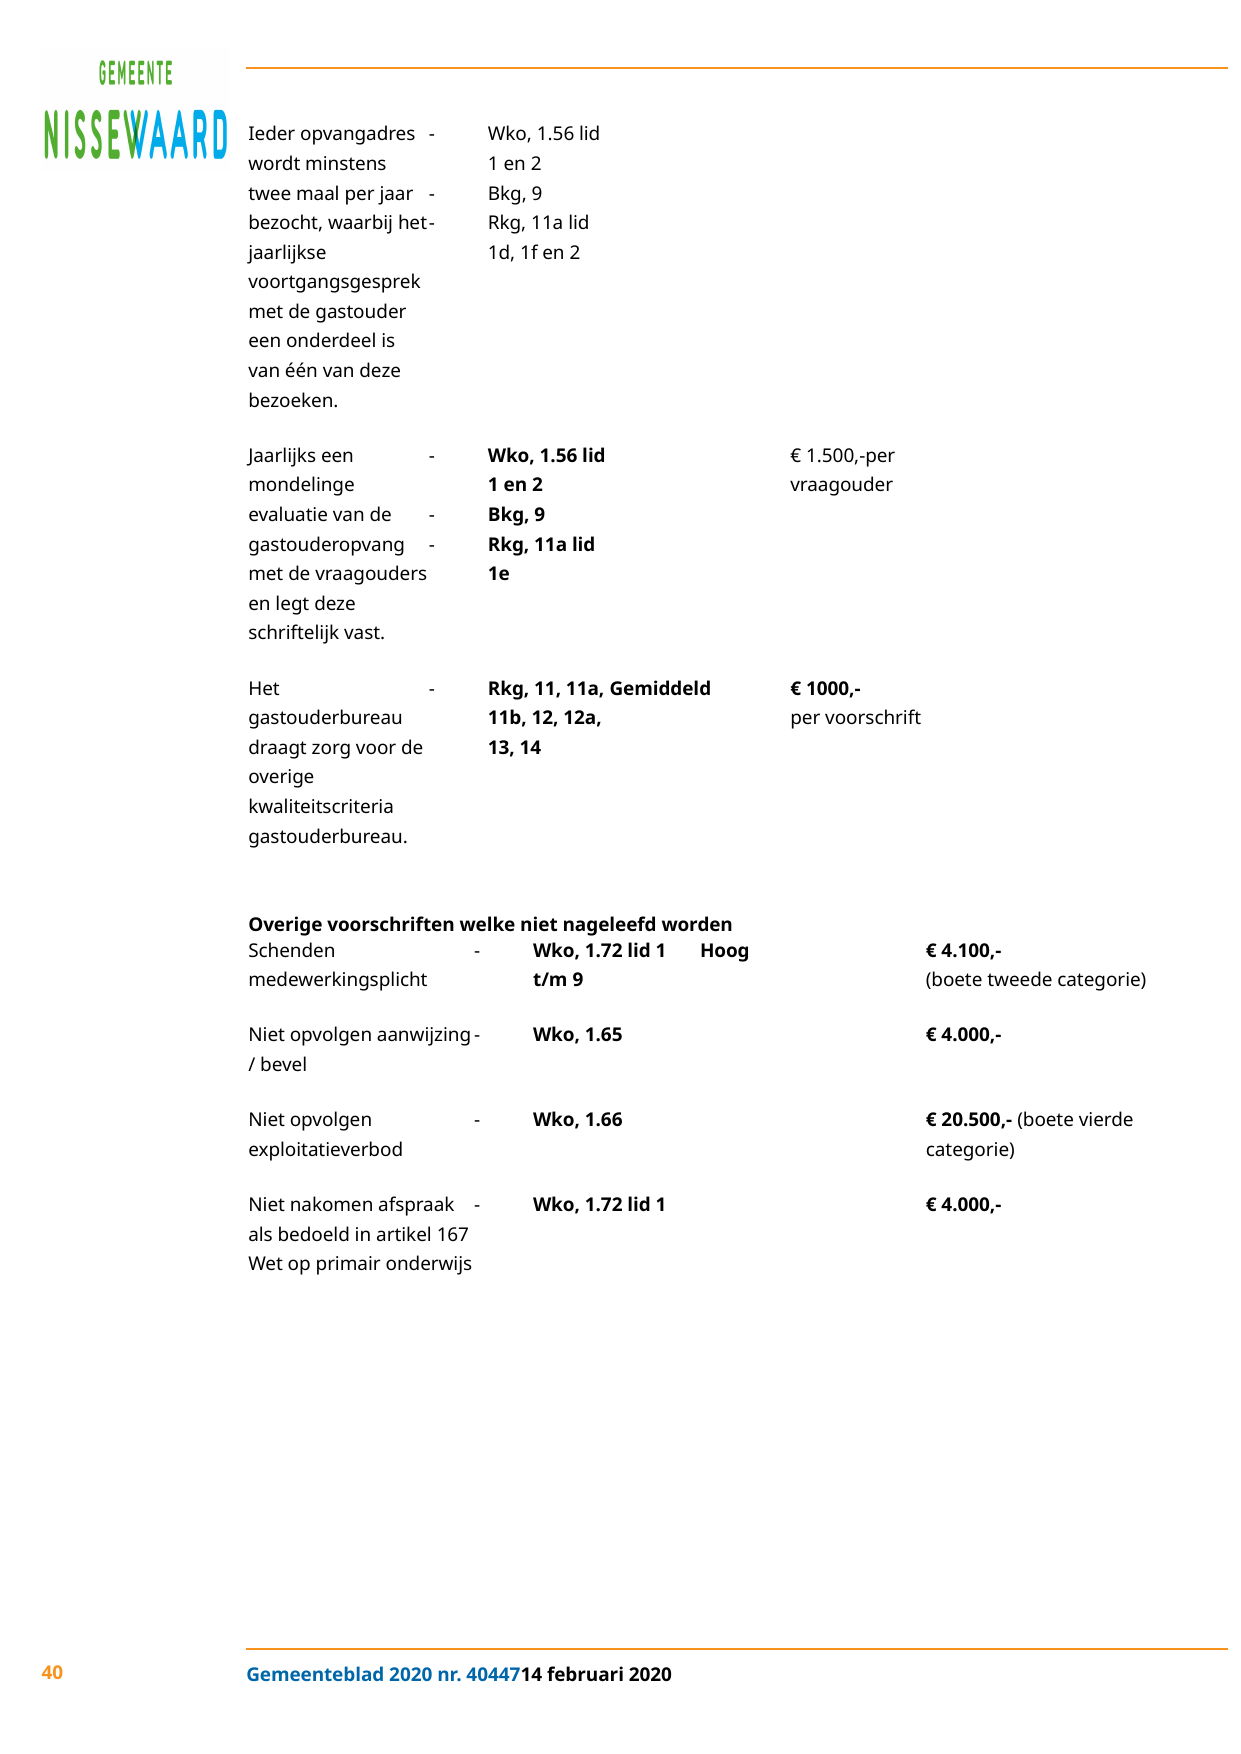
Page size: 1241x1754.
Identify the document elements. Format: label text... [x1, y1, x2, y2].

table_cell Het gastouderbureau draagt zorg voor de overige kwaliteitscriteria gastouderbureau. [248, 675, 429, 878]
table_cell Schenden medewerkingsplicht [248, 937, 474, 1022]
table_cell Wko, 1.56 lid 1 en 2 Bkg, 9 Rkg, 11a lid 1d, 1f en 2 [429, 121, 609, 442]
table_cell Wko, 1.66 [474, 1107, 700, 1191]
table_cell Wko, 1.65 [474, 1022, 700, 1107]
table_cell Wko, 1.72 lid 1 [474, 1191, 700, 1306]
table_cell € 4.000,- [926, 1022, 1152, 1107]
table_cell [248, 95, 429, 121]
table_cell € 4.000,- [926, 1191, 1152, 1306]
table_cell € 1000,- per voorschrift [790, 675, 971, 878]
table_cell Ieder opvangadres wordt minstens twee maal per jaar bezocht, waarbij het jaarlijkse voortgangsgesprek met de gastouder een onderdeel is van één van deze bezoeken. [248, 121, 429, 442]
table_cell Gemiddeld [609, 675, 790, 878]
table_cell Wko, 1.72 lid 1 t/m 9 [474, 937, 700, 1022]
table_cell [429, 95, 609, 121]
table_cell Rkg, 11, 11a, 11b, 12, 12a, 13, 14 [429, 675, 609, 878]
table_cell [790, 95, 971, 442]
table_cell Niet opvolgen exploitatieverbod [248, 1107, 474, 1191]
table_cell € 1.500,-per vraagouder [790, 442, 971, 675]
table_cell Niet opvolgen aanwijzing / bevel [248, 1022, 474, 1107]
table_cell [609, 95, 790, 675]
table_cell Wko, 1.56 lid 1 en 2 Bkg, 9 Rkg, 11a lid 1e [429, 442, 609, 675]
table_cell € 4.100,- (boete tweede categorie) [926, 937, 1152, 1022]
picture [41, 47, 231, 172]
table_cell € 20.500,- (boete vierde categorie) [926, 1107, 1152, 1191]
table_header Overige voorschriften welke niet nageleefd worden [248, 911, 1152, 937]
table_cell Jaarlijks een mondelinge evaluatie van de gastouderopvang met de vraagouders en legt deze schriftelijk vast. [248, 442, 429, 675]
table_cell Niet nakomen afspraak als bedoeld in artikel 167 Wet op primair onderwijs [248, 1191, 474, 1306]
table_cell Hoog [700, 937, 926, 1306]
